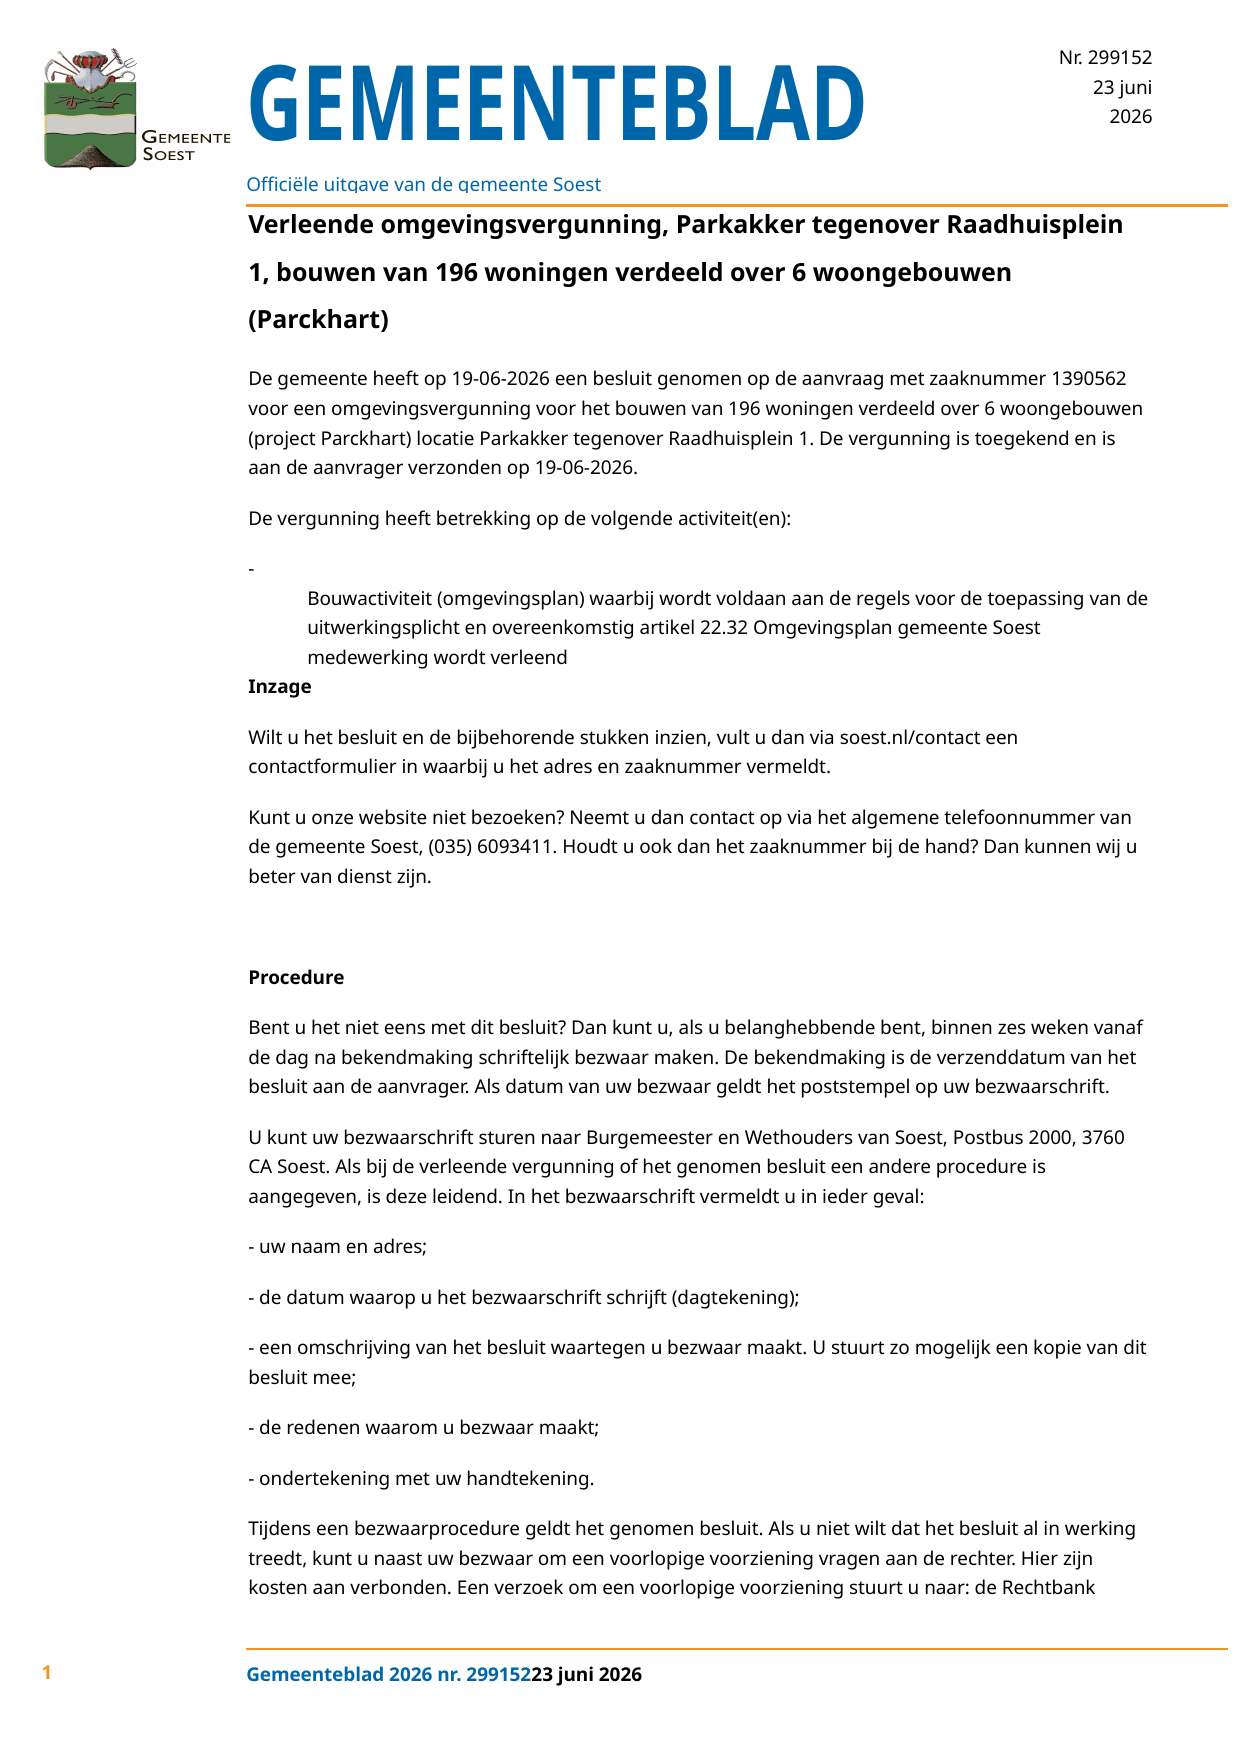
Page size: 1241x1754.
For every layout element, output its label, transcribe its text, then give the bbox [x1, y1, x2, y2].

text Procedure [248, 964, 1152, 989]
text - uw naam en adres; [248, 1233, 1152, 1259]
text De vergunning heeft betrekking op de volgende activiteit(en): [248, 505, 1152, 530]
text - een omschrijving van het besluit waartegen u bezwaar maakt. U stuurt zo mogelijk een kopie van dit besluit mee; [248, 1334, 1152, 1389]
text - de datum waarop u het bezwaarschrift schrijft (dagtekening); [248, 1284, 1152, 1309]
picture [41, 47, 231, 172]
text Wilt u het besluit en de bijbehorende stukken inzien, vult u dan via soest.nl/contact een contactformulier in waarbij u het adres en zaaknummer vermeldt. [248, 724, 1152, 779]
text - de redenen waarom u bezwaar maakt; [248, 1414, 1152, 1440]
text - ondertekening met uw handtekening. [248, 1465, 1152, 1490]
text Bent u het niet eens met dit besluit? Dan kunt u, als u belanghebbende bent, binnen zes weken vanaf de dag na bekendmaking schriftelijk bezwaar maken. De bekendmaking is de verzenddatum van het besluit aan de aanvrager. Als datum van uw bezwaar geldt het poststempel op uw bezwaarschrift. [248, 1014, 1152, 1099]
text De gemeente heeft op 19-06-2026 een besluit genomen op de aanvraag met zaaknummer 1390562 voor een omgevingsvergunning voor het bouwen van 196 woningen verdeeld over 6 woongebouwen (project Parckhart) locatie Parkakker tegenover Raadhuisplein 1. De vergunning is toegekend en is aan de aanvrager verzonden op 19-06-2026. [248, 366, 1152, 480]
text Verleende omgevingsvergunning, Parkakker tegenover Raadhuisplein 1, bouwen van 196 woningen verdeeld over 6 woongebouwen (Parckhart) [248, 207, 1152, 336]
text Kunt u onze website niet bezoeken? Neemt u dan contact op via het algemene telefoonnummer van de gemeente Soest, (035) 6093411. Houdt u ook dan het zaaknummer bij de hand? Dan kunnen wij u beter van dienst zijn. [248, 804, 1152, 889]
text U kunt uw bezwaarschrift sturen naar Burgemeester en Wethouders van Soest, Postbus 2000, 3760 CA Soest. Als bij de verleende vergunning of het genomen besluit een andere procedure is aangegeven, is deze leidend. In het bezwaarschrift vermeldt u in ieder geval: [248, 1124, 1152, 1209]
text Inzage [248, 673, 1152, 699]
text Tijdens een bezwaarprocedure geldt het genomen besluit. Als u niet wilt dat het besluit al in werking treedt, kunt u naast uw bezwaar om een voorlopige voorziening vragen aan de rechter. Hier zijn kosten aan verbonden. Een verzoek om een voorlopige voorziening stuurt u naar: de Rechtbank [248, 1515, 1152, 1600]
list Bouwactiviteit (omgevingsplan) waarbij wordt voldaan aan de regels voor de toepassing van de uitwerkingsplicht en overeenkomstig artikel 22.32 Omgevingsplan gemeente Soest medewerking wordt verleend [248, 585, 1152, 669]
